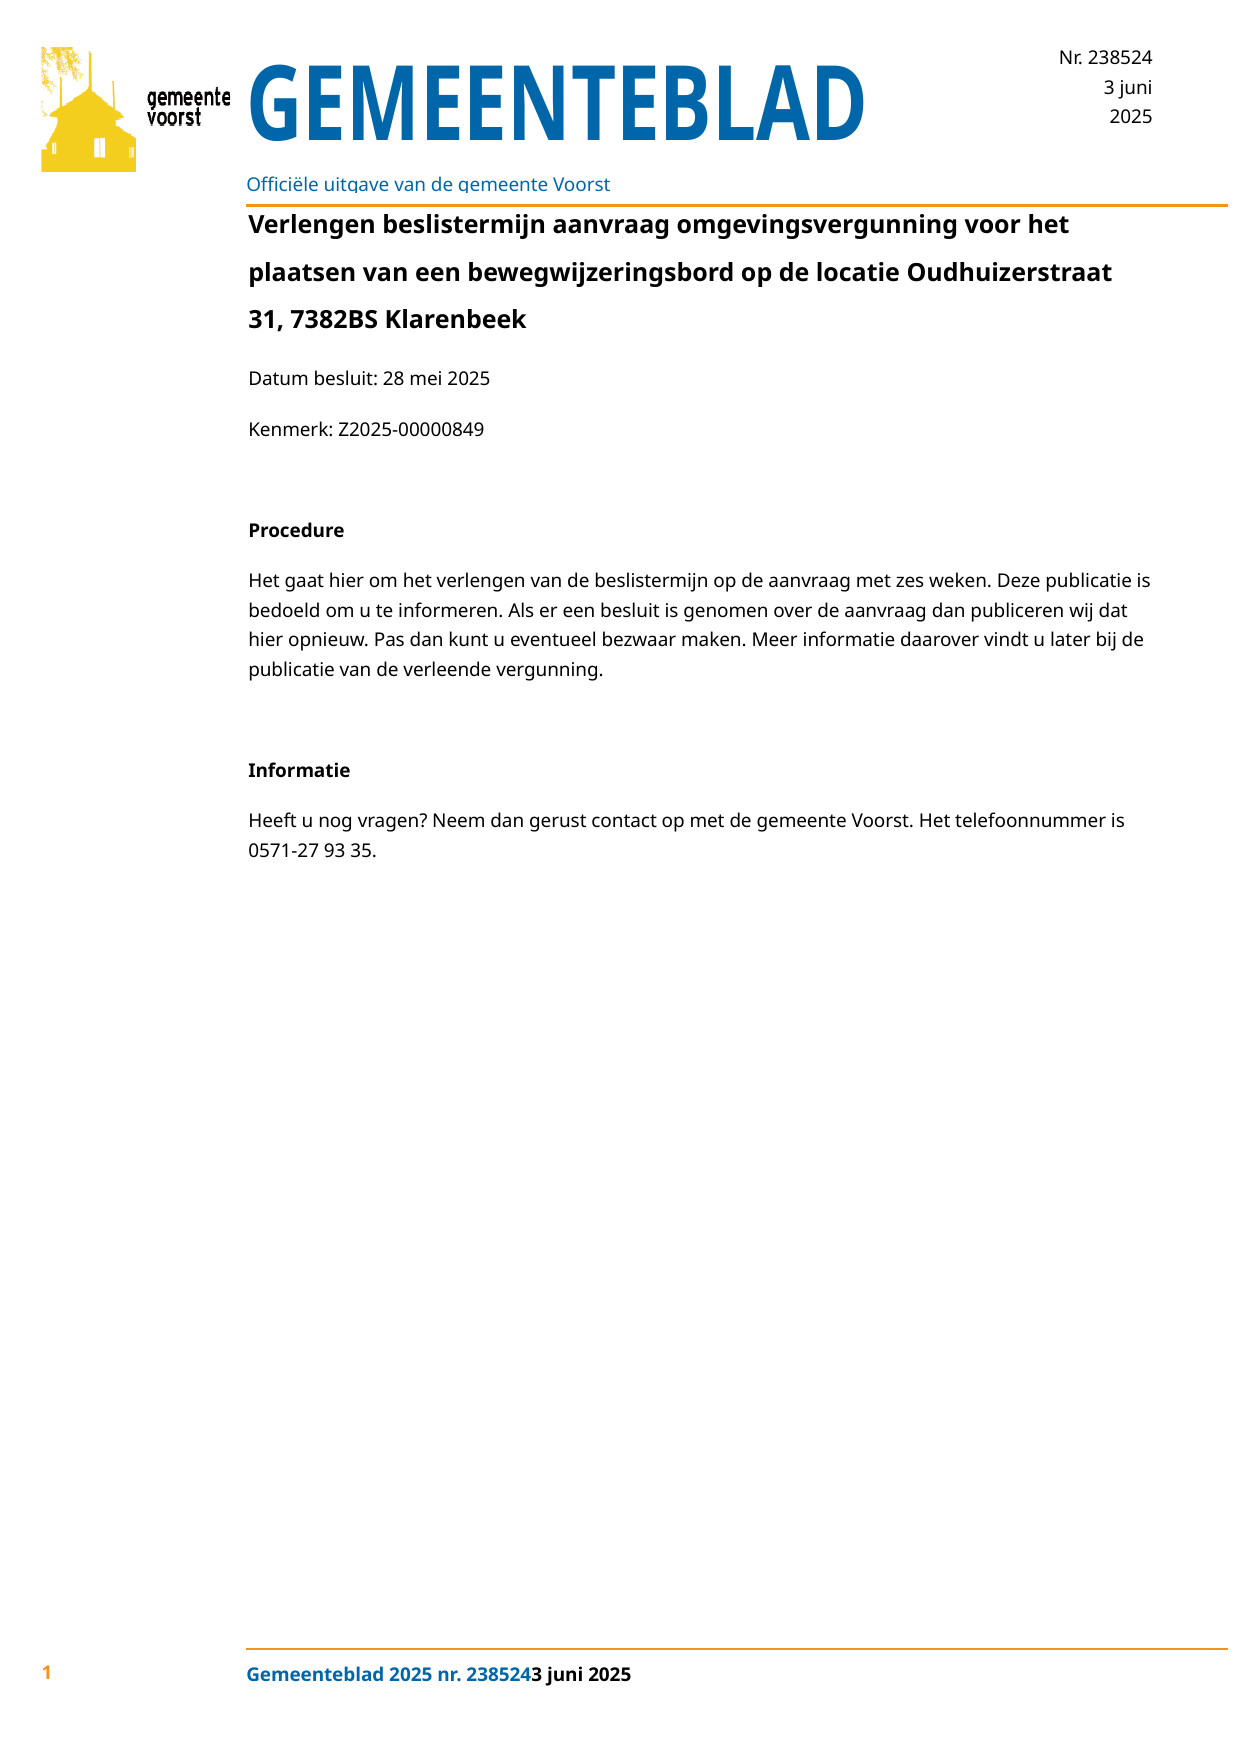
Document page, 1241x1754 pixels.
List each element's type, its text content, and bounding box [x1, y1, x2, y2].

text Kenmerk: Z2025-00000849 [248, 416, 1152, 442]
text Informatie [248, 757, 1152, 782]
picture [41, 47, 231, 172]
text Procedure [248, 517, 1152, 542]
text Heeft u nog vragen? Neem dan gerust contact op met de gemeente Voorst. Het telefoonnummer is 0571-27 93 35. [248, 807, 1152, 862]
text Datum besluit: 28 mei 2025 [248, 366, 1152, 391]
text Verlengen beslistermijn aanvraag omgevingsvergunning voor het plaatsen van een bewegwijzeringsbord op de locatie Oudhuizerstraat 31, 7382BS Klarenbeek [248, 207, 1152, 336]
text Het gaat hier om het verlengen van de beslistermijn op de aanvraag met zes weken. Deze publicatie is bedoeld om u te informeren. Als er een besluit is genomen over de aanvraag dan publiceren wij dat hier opnieuw. Pas dan kunt u eventueel bezwaar maken. Meer informatie daarover vindt u later bij de publicatie van de verleende vergunning. [248, 567, 1152, 682]
